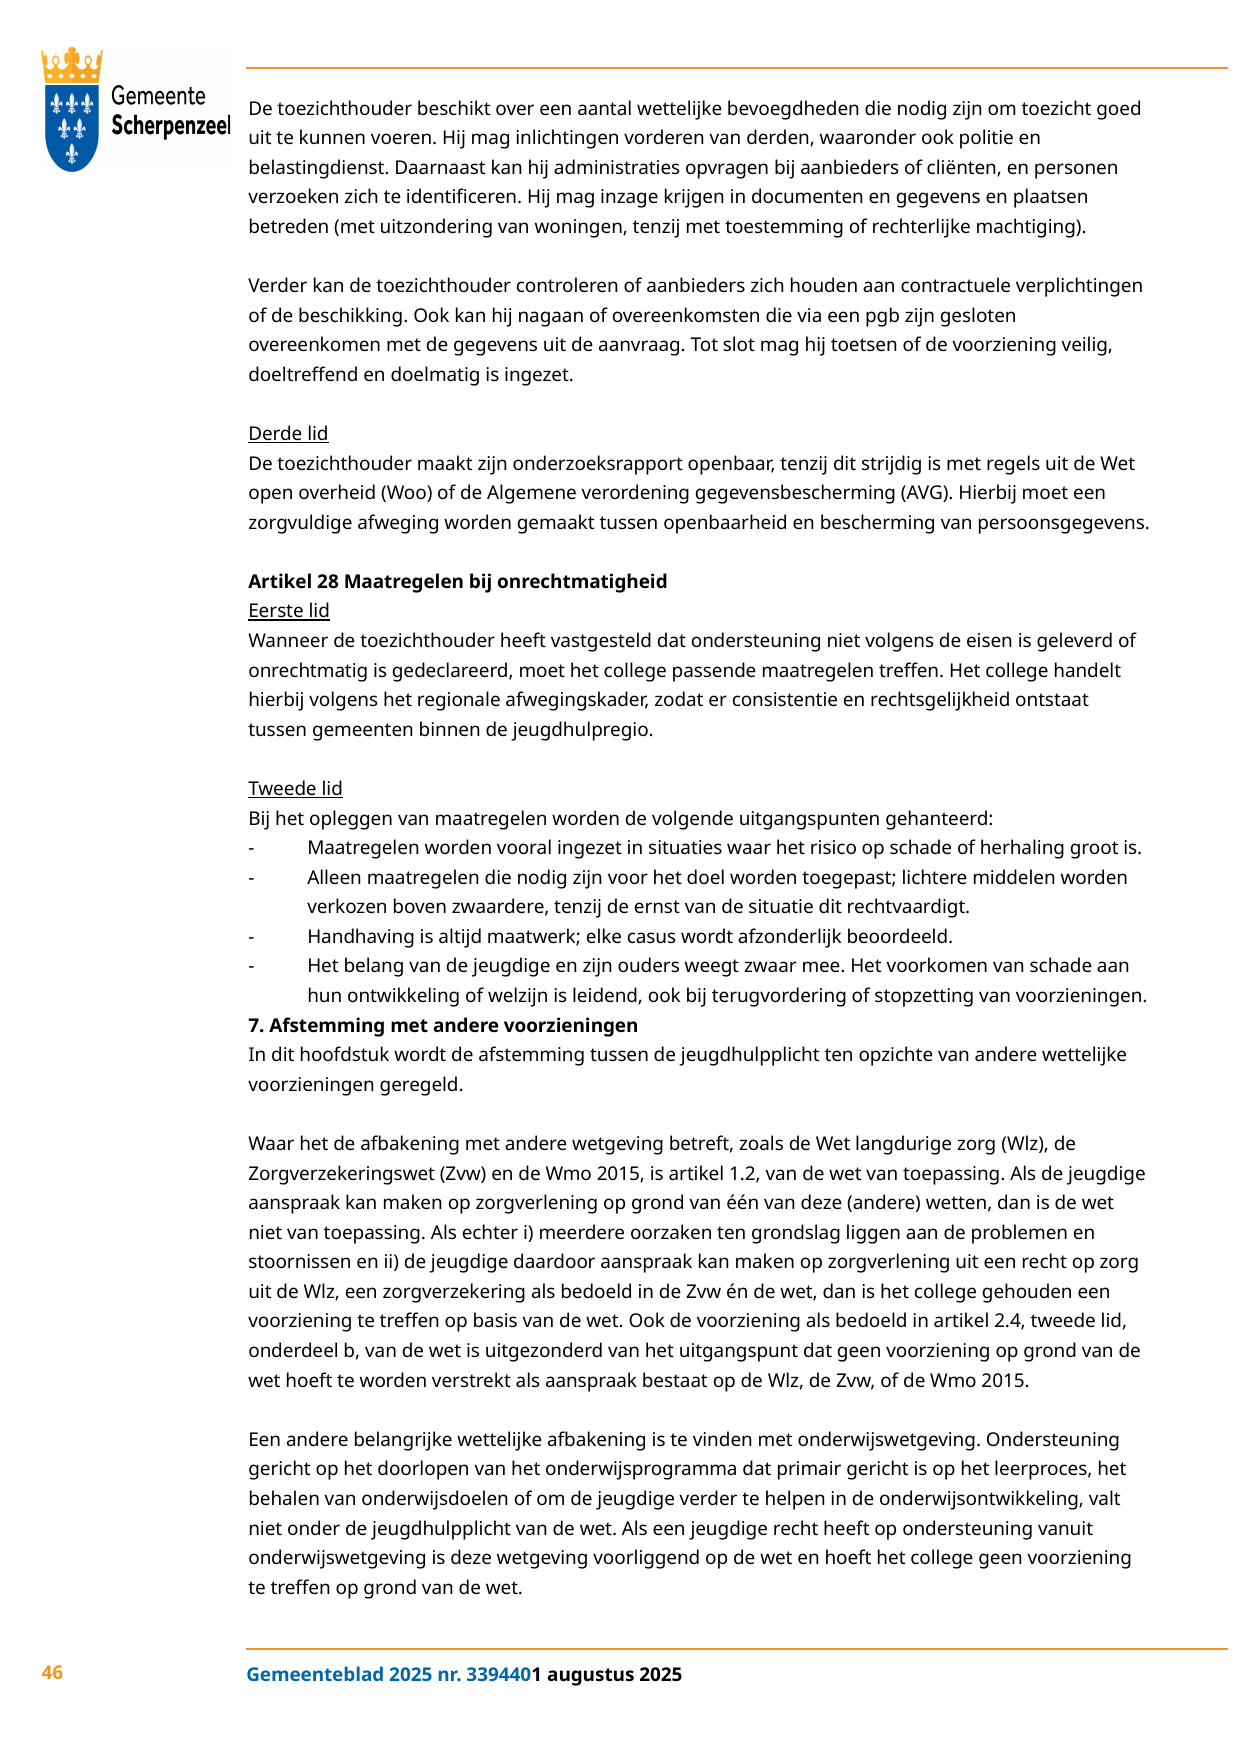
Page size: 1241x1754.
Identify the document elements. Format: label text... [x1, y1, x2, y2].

list Het belang van de jeugdige en zijn ouders weegt zwaar mee. Het voorkomen van schade aan hun ontwikkeling of welzijn is leidend, ook bij terugvordering of stopzetting van voorzieningen. [248, 953, 1152, 1008]
text In dit hoofdstuk wordt de afstemming tussen de jeugdhulpplicht ten opzichte van andere wettelijke voorzieningen geregeld. [248, 1041, 1152, 1097]
text Verder kan de toezichthouder controleren of aanbieders zich houden aan contractuele verplichtingen of de beschikking. Ook kan hij nagaan of overeenkomsten die via een pgb zijn gesloten overeenkomen met de gegevens uit de aanvraag. Tot slot mag hij toetsen of de voorziening veilig, doeltreffend en doelmatig is ingezet. [248, 272, 1152, 387]
text Derde lid [248, 420, 1152, 446]
text De toezichthouder maakt zijn onderzoeksrapport openbaar, tenzij dit strijdig is met regels uit de Wet open overheid (Woo) of de Algemene verordening gegevensbescherming (AVG). Hierbij moet een zorgvuldige afweging worden gemaakt tussen openbaarheid en bescherming van persoonsgegevens. [248, 450, 1152, 535]
text Een andere belangrijke wettelijke afbakening is te vinden met onderwijswetgeving. Ondersteuning gericht op het doorlopen van het onderwijsprogramma dat primair gericht is op het leerproces, het behalen van onderwijsdoelen of om de jeugdige verder te helpen in de onderwijsontwikkeling, valt niet onder de jeugdhulpplicht van de wet. Als een jeugdige recht heeft op ondersteuning vanuit onderwijswetgeving is deze wetgeving voorliggend op de wet en hoeft het college geen voorziening te treffen op grond van de wet. [248, 1426, 1152, 1600]
text Artikel 28 Maatregelen bij onrechtmatigheid [248, 568, 1152, 594]
text De toezichthouder beschikt over een aantal wettelijke bevoegdheden die nodig zijn om toezicht goed uit te kunnen voeren. Hij mag inlichtingen vorderen van derden, waaronder ook politie en belastingdienst. Daarnaast kan hij administraties opvragen bij aanbieders of cliënten, en personen verzoeken zich te identificeren. Hij mag inzage krijgen in documenten en gegevens en plaatsen betreden (met uitzondering van woningen, tenzij met toestemming of rechterlijke machtiging). [248, 95, 1152, 239]
text Eerste lid [248, 598, 1152, 623]
list Maatregelen worden vooral ingezet in situaties waar het risico op schade of herhaling groot is. [248, 834, 1152, 860]
text Bij het opleggen van maatregelen worden de volgende uitgangspunten gehanteerd: [248, 805, 1152, 831]
text Waar het de afbakening met andere wetgeving betreft, zoals de Wet langdurige zorg (Wlz), de Zorgverzekeringswet (Zvw) en de Wmo 2015, is artikel 1.2, van de wet van toepassing. Als de jeugdige aanspraak kan maken op zorgverlening op grond van één van deze (andere) wetten, dan is de wet niet van toepassing. Als echter i) meerdere oorzaken ten grondslag liggen aan de problemen en stoornissen en ii) de jeugdige daardoor aanspraak kan maken op zorgverlening uit een recht op zorg uit de Wlz, een zorgverzekering als bedoeld in de Zvw én de wet, dan is het college gehouden een voorziening te treffen op basis van de wet. Ook de voorziening als bedoeld in artikel 2.4, tweede lid, onderdeel b, van de wet is uitgezonderd van het uitgangspunt dat geen voorziening op grond van de wet hoeft te worden verstrekt als aanspraak bestaat op de Wlz, de Zvw, of de Wmo 2015. [248, 1130, 1152, 1393]
list Alleen maatregelen die nodig zijn voor het doel worden toegepast; lichtere middelen worden verkozen boven zwaardere, tenzij de ernst van de situatie dit rechtvaardigt. [248, 864, 1152, 919]
text 7. Afstemming met andere voorzieningen [248, 1012, 1152, 1038]
text Wanneer de toezichthouder heeft vastgesteld dat ondersteuning niet volgens de eisen is geleverd of onrechtmatig is gedeclareerd, moet het college passende maatregelen treffen. Het college handelt hierbij volgens het regionale afwegingskader, zodat er consistentie en rechtsgelijkheid ontstaat tussen gemeenten binnen de jeugdhulpregio. [248, 627, 1152, 742]
list Handhaving is altijd maatwerk; elke casus wordt afzonderlijk beoordeeld. [248, 923, 1152, 949]
picture [41, 47, 231, 172]
text Tweede lid [248, 775, 1152, 801]
